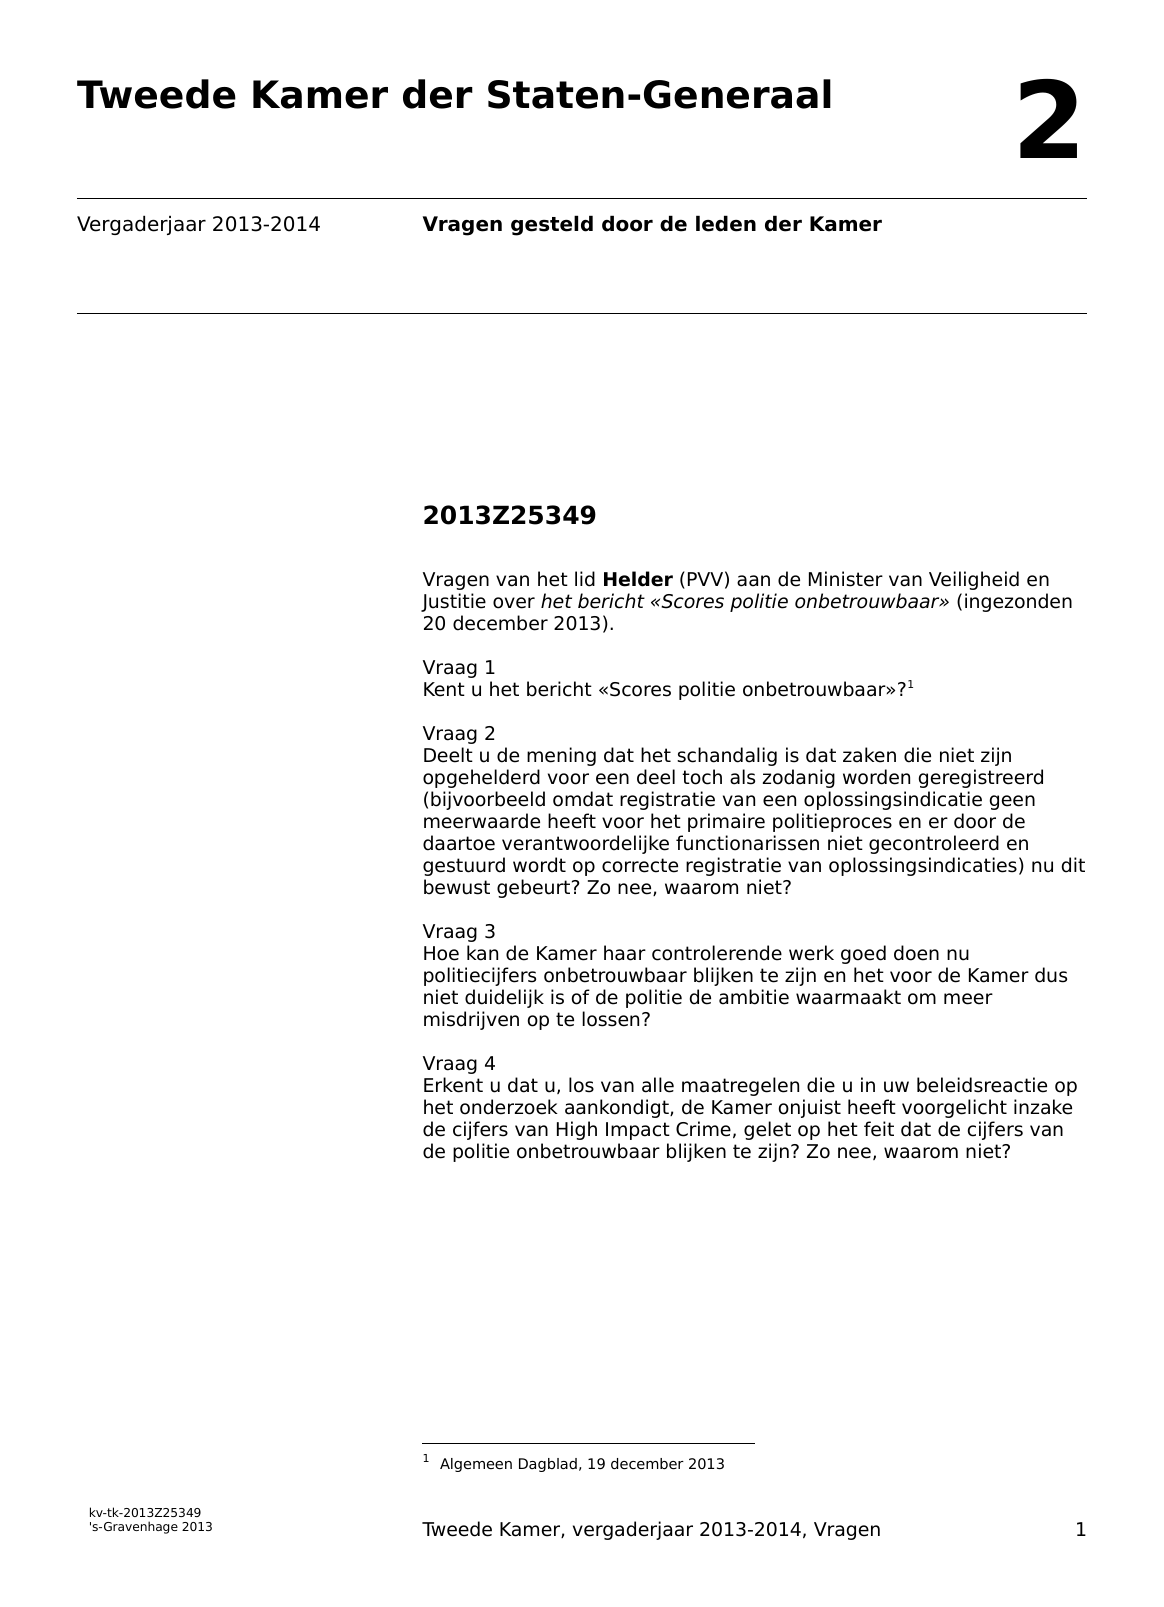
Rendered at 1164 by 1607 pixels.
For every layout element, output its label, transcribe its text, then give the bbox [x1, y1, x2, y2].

text Vraag 1 [422, 657, 1087, 679]
text Deelt u de mening dat het schandalig is dat zaken die niet zijn opgehelderd voor een deel toch als zodanig worden geregistreerd (bijvoorbeeld omdat registratie van een oplossingsindicatie geen meerwaarde heeft voor het primaire politieproces en er door de daartoe verantwoordelijke functionarissen niet gecontroleerd en gestuurd wordt op correcte registratie van oplossingsindicaties) nu dit bewust gebeurt? Zo nee, waarom niet? [422, 745, 1087, 899]
table_cell Vergaderjaar 2013-2014 [77, 199, 422, 313]
text Hoe kan de Kamer haar controlerende werk goed doen nu politiecijfers onbetrouwbaar blijken te zijn en het voor de Kamer dus niet duidelijk is of de politie de ambitie waarmaakt om meer misdrijven op te lossen? [422, 943, 1087, 1031]
text Algemeen Dagblad, 19 december 2013 [422, 1452, 1087, 1474]
text 2013Z25349 [422, 501, 1087, 531]
text 's-Gravenhage 2013 [88, 1520, 323, 1534]
text Vraag 3 [422, 921, 1087, 943]
text Kent u het bericht «Scores politie onbetrouwbaar»? [422, 679, 1087, 701]
text Erkent u dat u, los van alle maatregelen die u in uw beleidsreactie op het onderzoek aankondigt, de Kamer onjuist heeft voorgelicht inzake de cijfers van High Impact Crime, gelet op het feit dat de cijfers van de politie onbetrouwbaar blijken te zijn? Zo nee, waarom niet? [422, 1075, 1087, 1163]
table_header Tweede Kamer der Staten-Generaal [77, 59, 886, 198]
table_cell Vragen gesteld door de leden der Kamer [422, 199, 1087, 313]
text kv-tk-2013Z25349 [88, 1506, 323, 1520]
text Vragen van het lid Helder (PVV) aan de Minister van Veiligheid en Justitie over het bericht «Scores politie onbetrouwbaar» (ingezonden 20 december 2013). [422, 569, 1087, 635]
text Vraag 2 [422, 723, 1087, 745]
text Vraag 4 [422, 1053, 1087, 1075]
table_header 2 [886, 59, 1087, 198]
